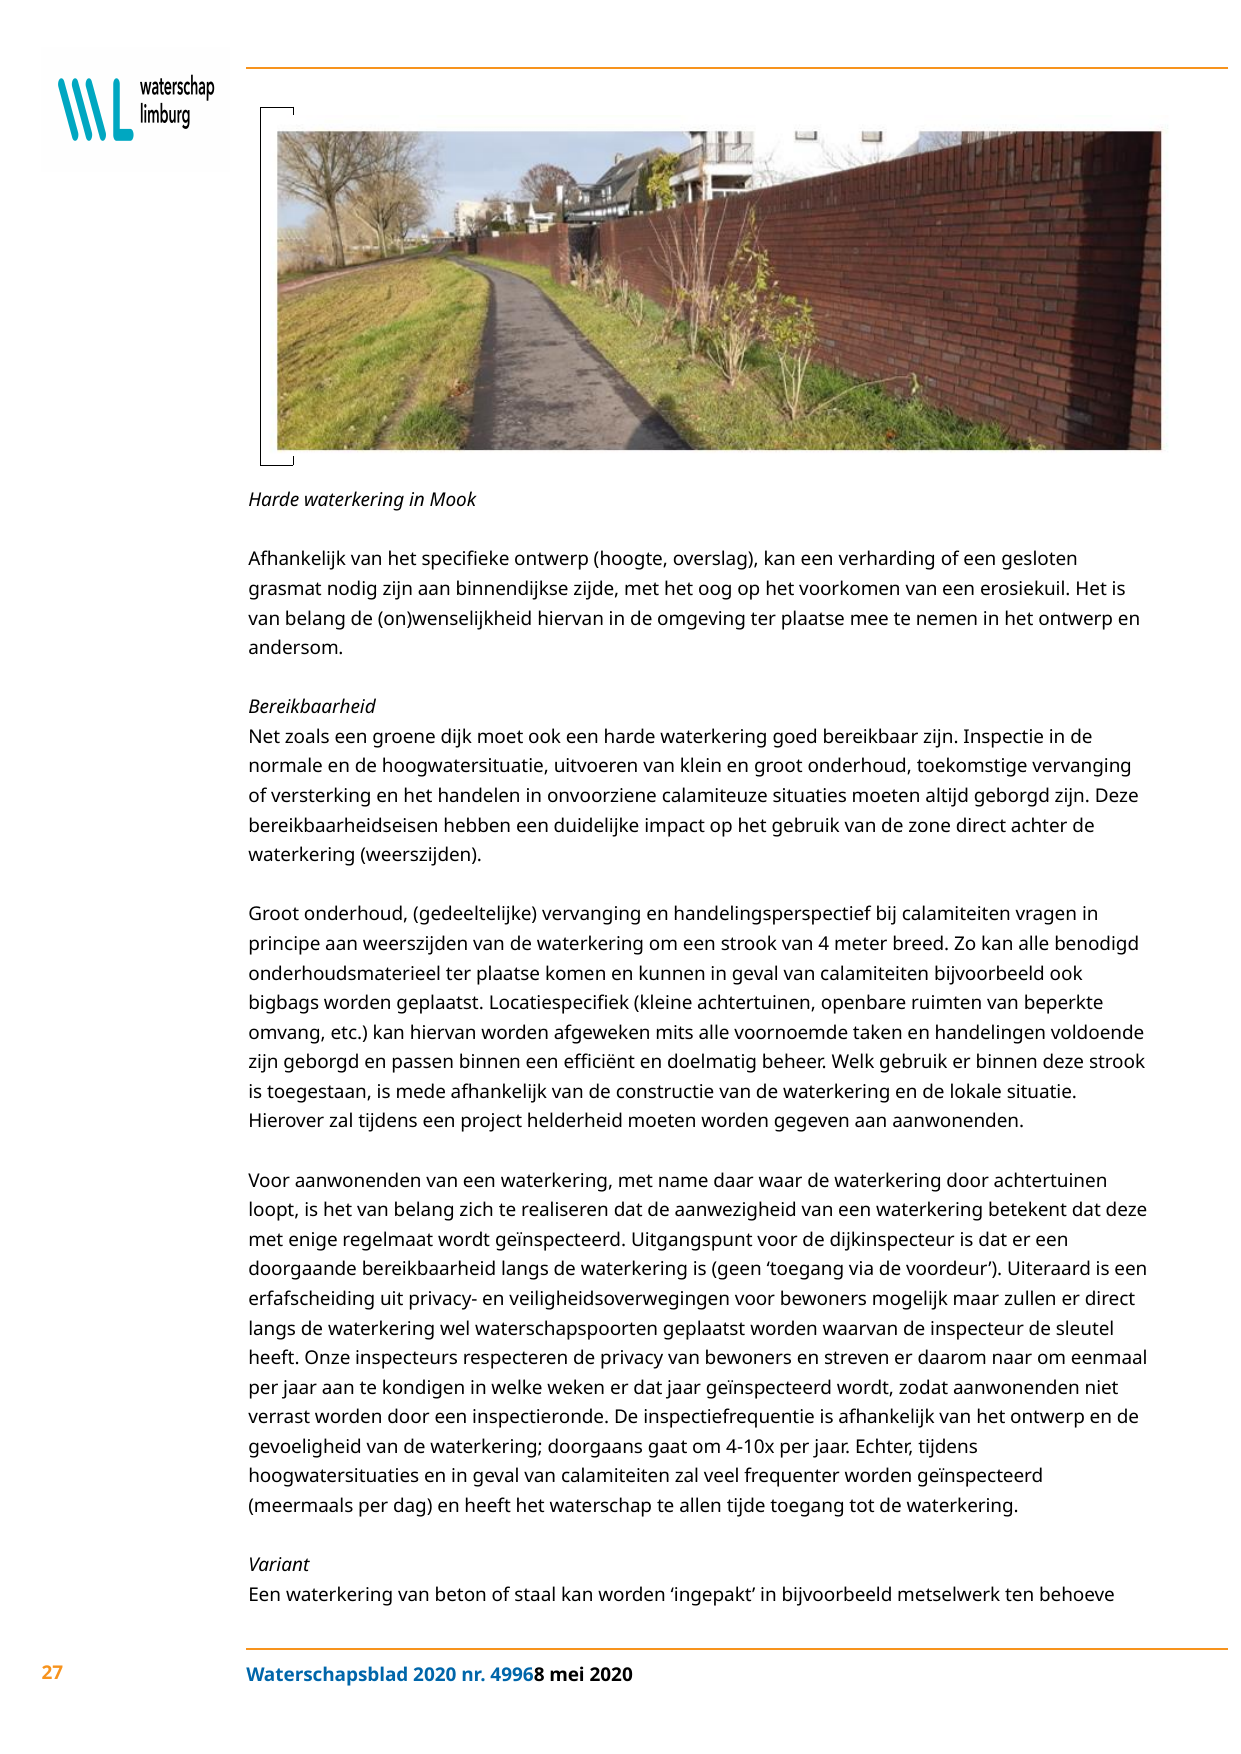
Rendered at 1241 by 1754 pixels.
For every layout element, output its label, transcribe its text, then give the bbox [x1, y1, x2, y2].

picture [41, 47, 231, 172]
text Groot onderhoud, (gedeeltelijke) vervanging en handelingsperspectief bij calamiteiten vragen in principe aan weerszijden van de waterkering om een strook van 4 meter breed. Zo kan alle benodigd onderhoudsmaterieel ter plaatse komen en kunnen in geval van calamiteiten bijvoorbeeld ook bigbags worden geplaatst. Locatiespecifiek (kleine achtertuinen, openbare ruimten van beperkte omvang, etc.) kan hiervan worden afgeweken mits alle voornoemde taken en handelingen voldoende zijn geborgd en passen binnen een efficiënt en doelmatig beheer. Welk gebruik er binnen deze strook is toegestaan, is mede afhankelijk van de constructie van de waterkering en de lokale situatie. Hierover zal tijdens een project helderheid moeten worden gegeven aan aanwonenden. [248, 901, 1152, 1133]
text Afhankelijk van het specifieke ontwerp (hoogte, overslag), kan een verharding of een gesloten grasmat nodig zijn aan binnendijkse zijde, met het oog op het voorkomen van een erosiekuil. Het is van belang de (on)wenselijkheid hiervan in de omgeving ter plaatse mee te nemen in het ontwerp en andersom. [248, 546, 1152, 660]
text Een waterkering van beton of staal kan worden ‘ingepakt’ in bijvoorbeeld metselwerk ten behoeve [248, 1581, 1152, 1607]
text Voor aanwonenden van een waterkering, met name daar waar de waterkering door achtertuinen loopt, is het van belang zich te realiseren dat de aanwezigheid van een waterkering betekent dat deze met enige regelmaat wordt geïnspecteerd. Uitgangspunt voor de dijkinspecteur is dat er een doorgaande bereikbaarheid langs de waterkering is (geen ‘toegang via de voordeur’). Uiteraard is een erfafscheiding uit privacy- en veiligheidsoverwegingen voor bewoners mogelijk maar zullen er direct langs de waterkering wel waterschapspoorten geplaatst worden waarvan de inspecteur de sleutel heeft. Onze inspecteurs respecteren de privacy van bewoners en streven er daarom naar om eenmaal per jaar aan te kondigen in welke weken er dat jaar geïnspecteerd wordt, zodat aanwonenden niet verrast worden door een inspectieronde. De inspectiefrequentie is afhankelijk van het ontwerp en de gevoeligheid van de waterkering; doorgaans gaat om 4-10x per jaar. Echter, tijdens hoogwatersituaties en in geval van calamiteiten zal veel frequenter worden geïnspecteerd (meermaals per dag) en heeft het waterschap te allen tijde toegang tot de waterkering. [248, 1167, 1152, 1518]
text Variant [248, 1551, 1152, 1577]
text Net zoals een groene dijk moet ook een harde waterkering goed bereikbaar zijn. Inspectie in de normale en de hoogwatersituatie, uitvoeren van klein en groot onderhoud, toekomstige vervanging of versterking en het handelen in onvoorziene calamiteuze situaties moeten altijd geborgd zijn. Deze bereikbaarheidseisen hebben een duidelijke impact op het gebruik van de zone direct achter de waterkering (weerszijden). [248, 723, 1152, 867]
text Bereikbaarheid [248, 693, 1152, 719]
text Harde waterkering in Mook [248, 486, 1152, 512]
picture [268, 115, 1173, 456]
